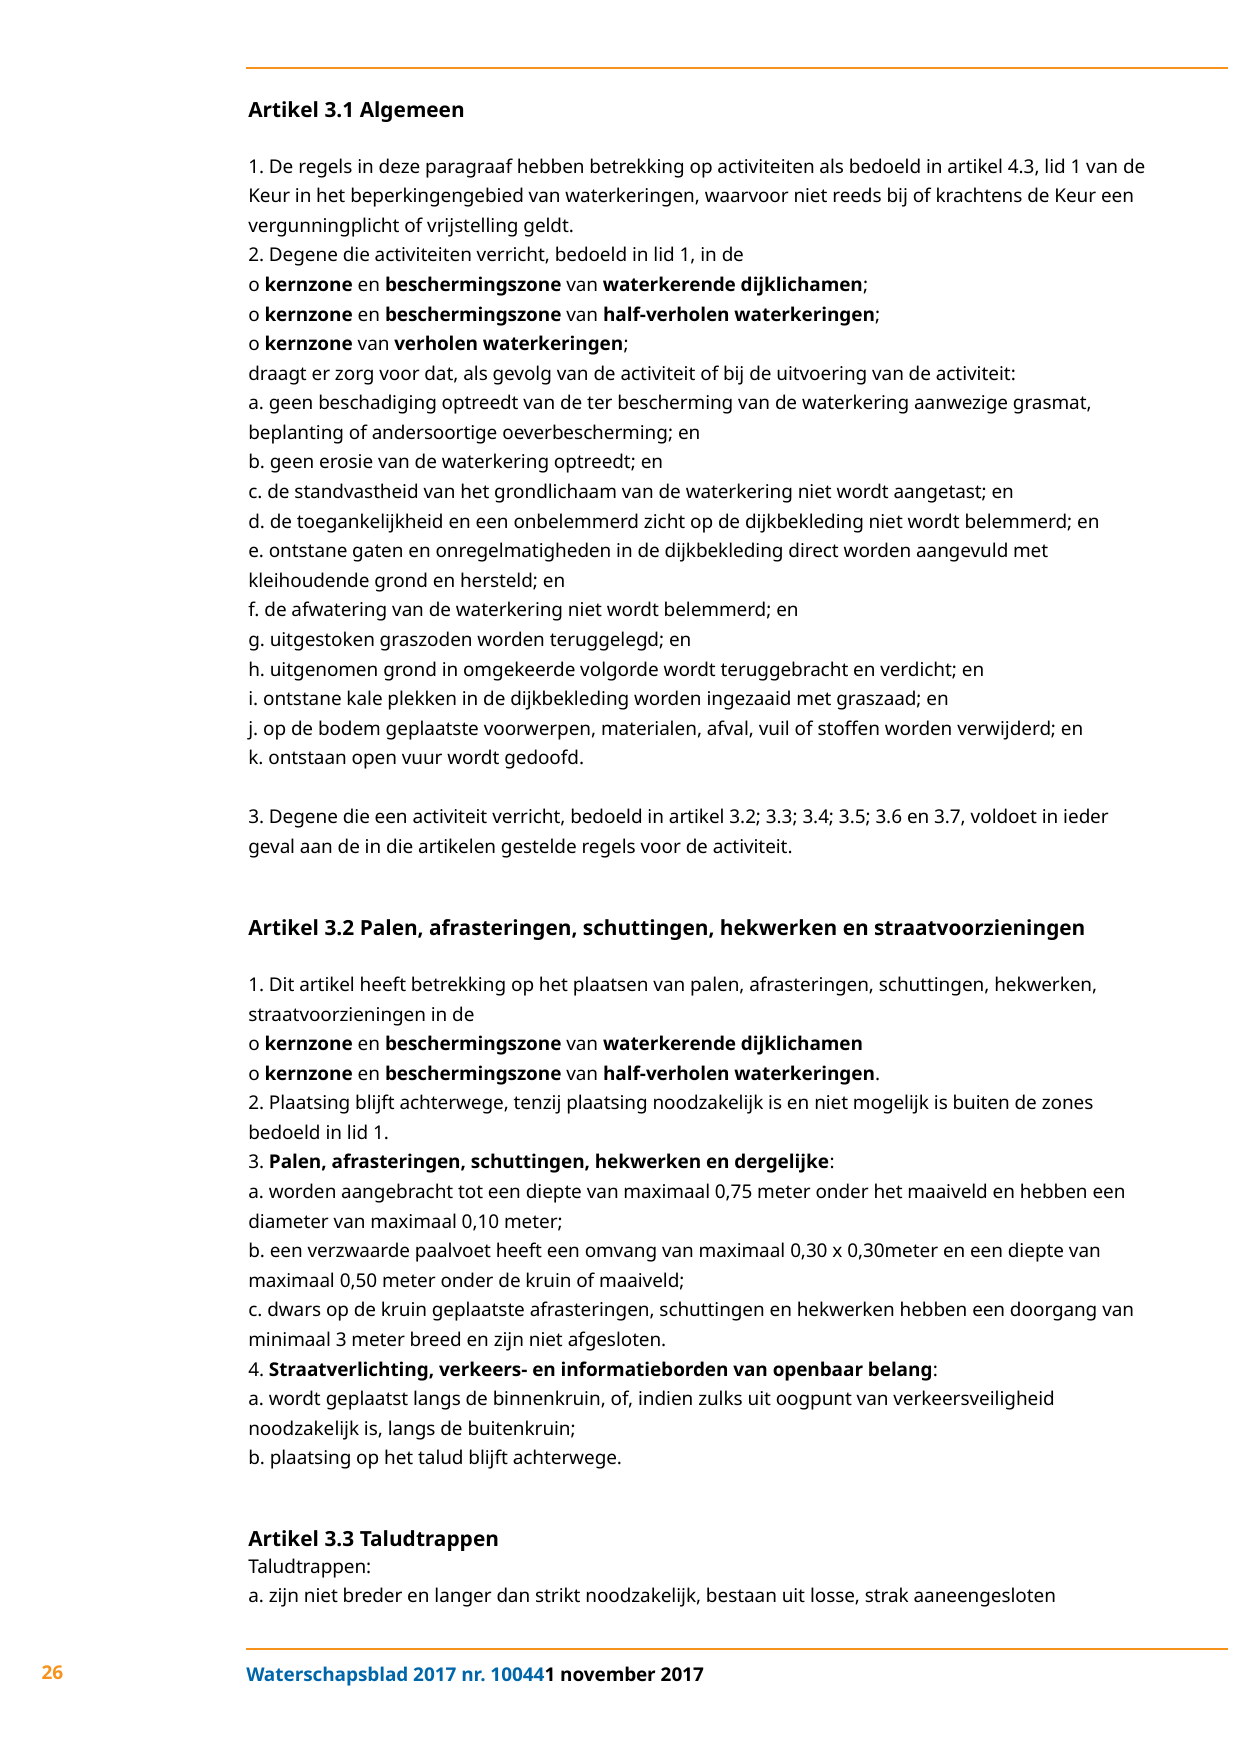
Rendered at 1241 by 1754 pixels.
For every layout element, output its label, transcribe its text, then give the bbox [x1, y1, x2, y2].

text c. dwars op de kruin geplaatste afrasteringen, schuttingen en hekwerken hebben een doorgang van minimaal 3 meter breed en zijn niet afgesloten. [248, 1297, 1152, 1352]
text draagt er zorg voor dat, als gevolg van de activiteit of bij de uitvoering van de activiteit: [248, 360, 1152, 386]
text o kernzone van verholen waterkeringen; [248, 330, 1152, 356]
text j. op de bodem geplaatste voorwerpen, materialen, afval, vuil of stoffen worden verwijderd; en [248, 715, 1152, 741]
text 2. Degene die activiteiten verricht, bedoeld in lid 1, in de [248, 242, 1152, 267]
text f. de afwatering van de waterkering niet wordt belemmerd; en [248, 597, 1152, 622]
text 1. De regels in deze paragraaf hebben betrekking op activiteiten als bedoeld in artikel 4.3, lid 1 van de Keur in het beperkingengebied van waterkeringen, waarvoor niet reeds bij of krachtens de Keur een vergunningplicht of vrijstelling geldt. [248, 153, 1152, 238]
text a. worden aangebracht tot een diepte van maximaal 0,75 meter onder het maaiveld en hebben een diameter van maximaal 0,10 meter; [248, 1178, 1152, 1234]
text o kernzone en beschermingszone van half-verholen waterkeringen; [248, 301, 1152, 326]
text Taludtrappen: [248, 1553, 1152, 1579]
text 2. Plaatsing blijft achterwege, tenzij plaatsing noodzakelijk is en niet mogelijk is buiten de zones bedoeld in lid 1. [248, 1089, 1152, 1145]
text Artikel 3.1 Algemeen [248, 95, 1152, 123]
text b. een verzwaarde paalvoet heeft een omvang van maximaal 0,30 x 0,30meter en een diepte van maximaal 0,50 meter onder de kruin of maaiveld; [248, 1237, 1152, 1293]
text Artikel 3.3 Taludtrappen [248, 1524, 1152, 1553]
text 3. Palen, afrasteringen, schuttingen, hekwerken en dergelijke: [248, 1149, 1152, 1174]
text b. geen erosie van de waterkering optreedt; en [248, 449, 1152, 474]
text 4. Straatverlichting, verkeers- en informatieborden van openbaar belang: [248, 1356, 1152, 1382]
text k. ontstaan open vuur wordt gedoofd. [248, 744, 1152, 770]
text Artikel 3.2 Palen, afrasteringen, schuttingen, hekwerken en straatvoorzieningen [248, 913, 1152, 942]
text h. uitgenomen grond in omgekeerde volgorde wordt teruggebracht en verdicht; en [248, 656, 1152, 681]
text a. geen beschadiging optreedt van de ter bescherming van de waterkering aanwezige grasmat, beplanting of andersoortige oeverbescherming; en [248, 389, 1152, 445]
text o kernzone en beschermingszone van waterkerende dijklichamen; [248, 271, 1152, 297]
text 1. Dit artikel heeft betrekking op het plaatsen van palen, afrasteringen, schuttingen, hekwerken, straatvoorzieningen in de [248, 971, 1152, 1027]
text c. de standvastheid van het grondlichaam van de waterkering niet wordt aangetast; en [248, 478, 1152, 504]
text a. zijn niet breder en langer dan strikt noodzakelijk, bestaan uit losse, strak aaneengesloten [248, 1583, 1152, 1608]
text i. ontstane kale plekken in de dijkbekleding worden ingezaaid met graszaad; en [248, 685, 1152, 711]
text g. uitgestoken graszoden worden teruggelegd; en [248, 626, 1152, 652]
text o kernzone en beschermingszone van waterkerende dijklichamen [248, 1030, 1152, 1056]
text a. wordt geplaatst langs de binnenkruin, of, indien zulks uit oogpunt van verkeersveiligheid noodzakelijk is, langs de buitenkruin; [248, 1385, 1152, 1441]
picture [41, 47, 231, 172]
text e. ontstane gaten en onregelmatigheden in de dijkbekleding direct worden aangevuld met kleihoudende grond en hersteld; en [248, 537, 1152, 593]
text 3. Degene die een activiteit verricht, bedoeld in artikel 3.2; 3.3; 3.4; 3.5; 3.6 en 3.7, voldoet in ieder geval aan de in die artikelen gestelde regels voor de activiteit. [248, 804, 1152, 859]
text o kernzone en beschermingszone van half-verholen waterkeringen. [248, 1060, 1152, 1086]
text b. plaatsing op het talud blijft achterwege. [248, 1444, 1152, 1470]
text d. de toegankelijkheid en een onbelemmerd zicht op de dijkbekleding niet wordt belemmerd; en [248, 508, 1152, 533]
